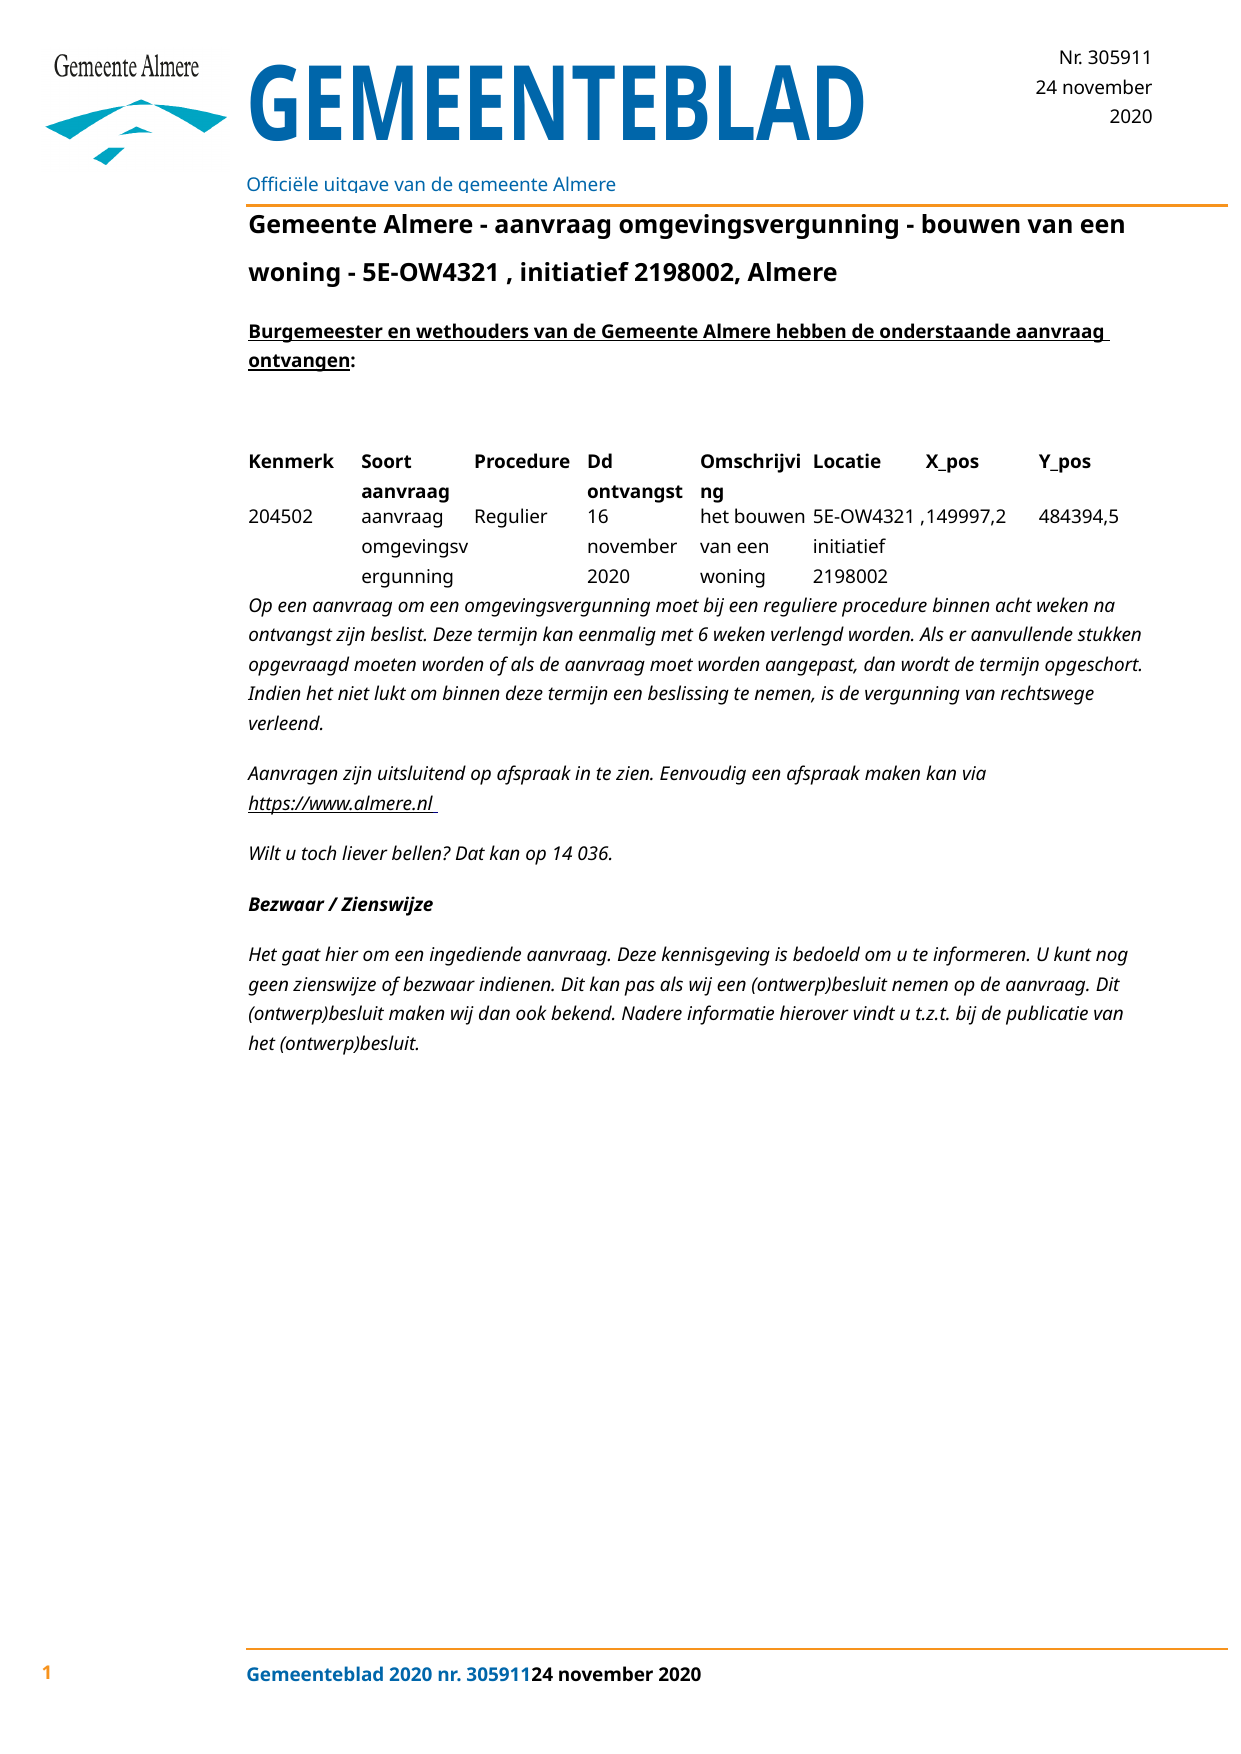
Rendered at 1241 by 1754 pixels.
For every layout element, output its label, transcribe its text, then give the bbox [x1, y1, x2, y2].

table_cell 149997,2 [926, 504, 1038, 589]
text Aanvragen zijn uitsluitend op afspraak in te zien. Eenvoudig een afspraak maken kan via https://www.almere.nl [248, 761, 1152, 816]
text Het gaat hier om een ingediende aanvraag. Deze kennisgeving is bedoeld om u te informeren. U kunt nog geen zienswijze of bezwaar indienen. Dit kan pas als wij een (ontwerp)besluit nemen op de aanvraag. Dit (ontwerp)besluit maken wij dan ook bekend. Nadere informatie hierover vindt u t.z.t. bij de publicatie van het (ontwerp)besluit. [248, 941, 1152, 1056]
table_header X_pos [926, 449, 1038, 504]
table_cell 5E-OW4321 , initiatief 2198002 [813, 504, 926, 589]
table_header Y_pos [1039, 449, 1152, 504]
table_header Kenmerk [248, 449, 361, 504]
table_cell het bouwen van een woning [700, 504, 813, 589]
table_cell Regulier [474, 504, 587, 589]
table_cell aanvraag omgevingsvergunning [361, 504, 474, 589]
table_header Omschrijving [700, 449, 813, 504]
text Op een aanvraag om een omgevingsvergunning moet bij een reguliere procedure binnen acht weken na ontvangst zijn beslist. Deze termijn kan eenmalig met 6 weken verlengd worden. Als er aanvullende stukken opgevraagd moeten worden of als de aanvraag moet worden aangepast, dan wordt de termijn opgeschort. Indien het niet lukt om binnen deze termijn een beslissing te nemen, is de vergunning van rechtswege verleend. [248, 592, 1152, 736]
table_header Locatie [813, 449, 926, 504]
table_cell 16 november 2020 [587, 504, 700, 589]
text Bezwaar / Zienswijze [248, 891, 1152, 917]
table_header Procedure [474, 449, 587, 504]
text Gemeente Almere - aanvraag omgevingsvergunning - bouwen van een woning - 5E-OW4321 , initiatief 2198002, Almere [248, 207, 1152, 288]
table_header Dd ontvangst [587, 449, 700, 504]
table_cell 204502 [248, 504, 361, 589]
picture [41, 47, 231, 172]
table_cell 484394,5 [1039, 504, 1152, 589]
text Burgemeester en wethouders van de Gemeente Almere hebben de onderstaande aanvraag ontvangen: [248, 318, 1152, 373]
text Wilt u toch liever bellen? Dat kan op 14 036. [248, 841, 1152, 866]
table_header Soort aanvraag [361, 449, 474, 504]
